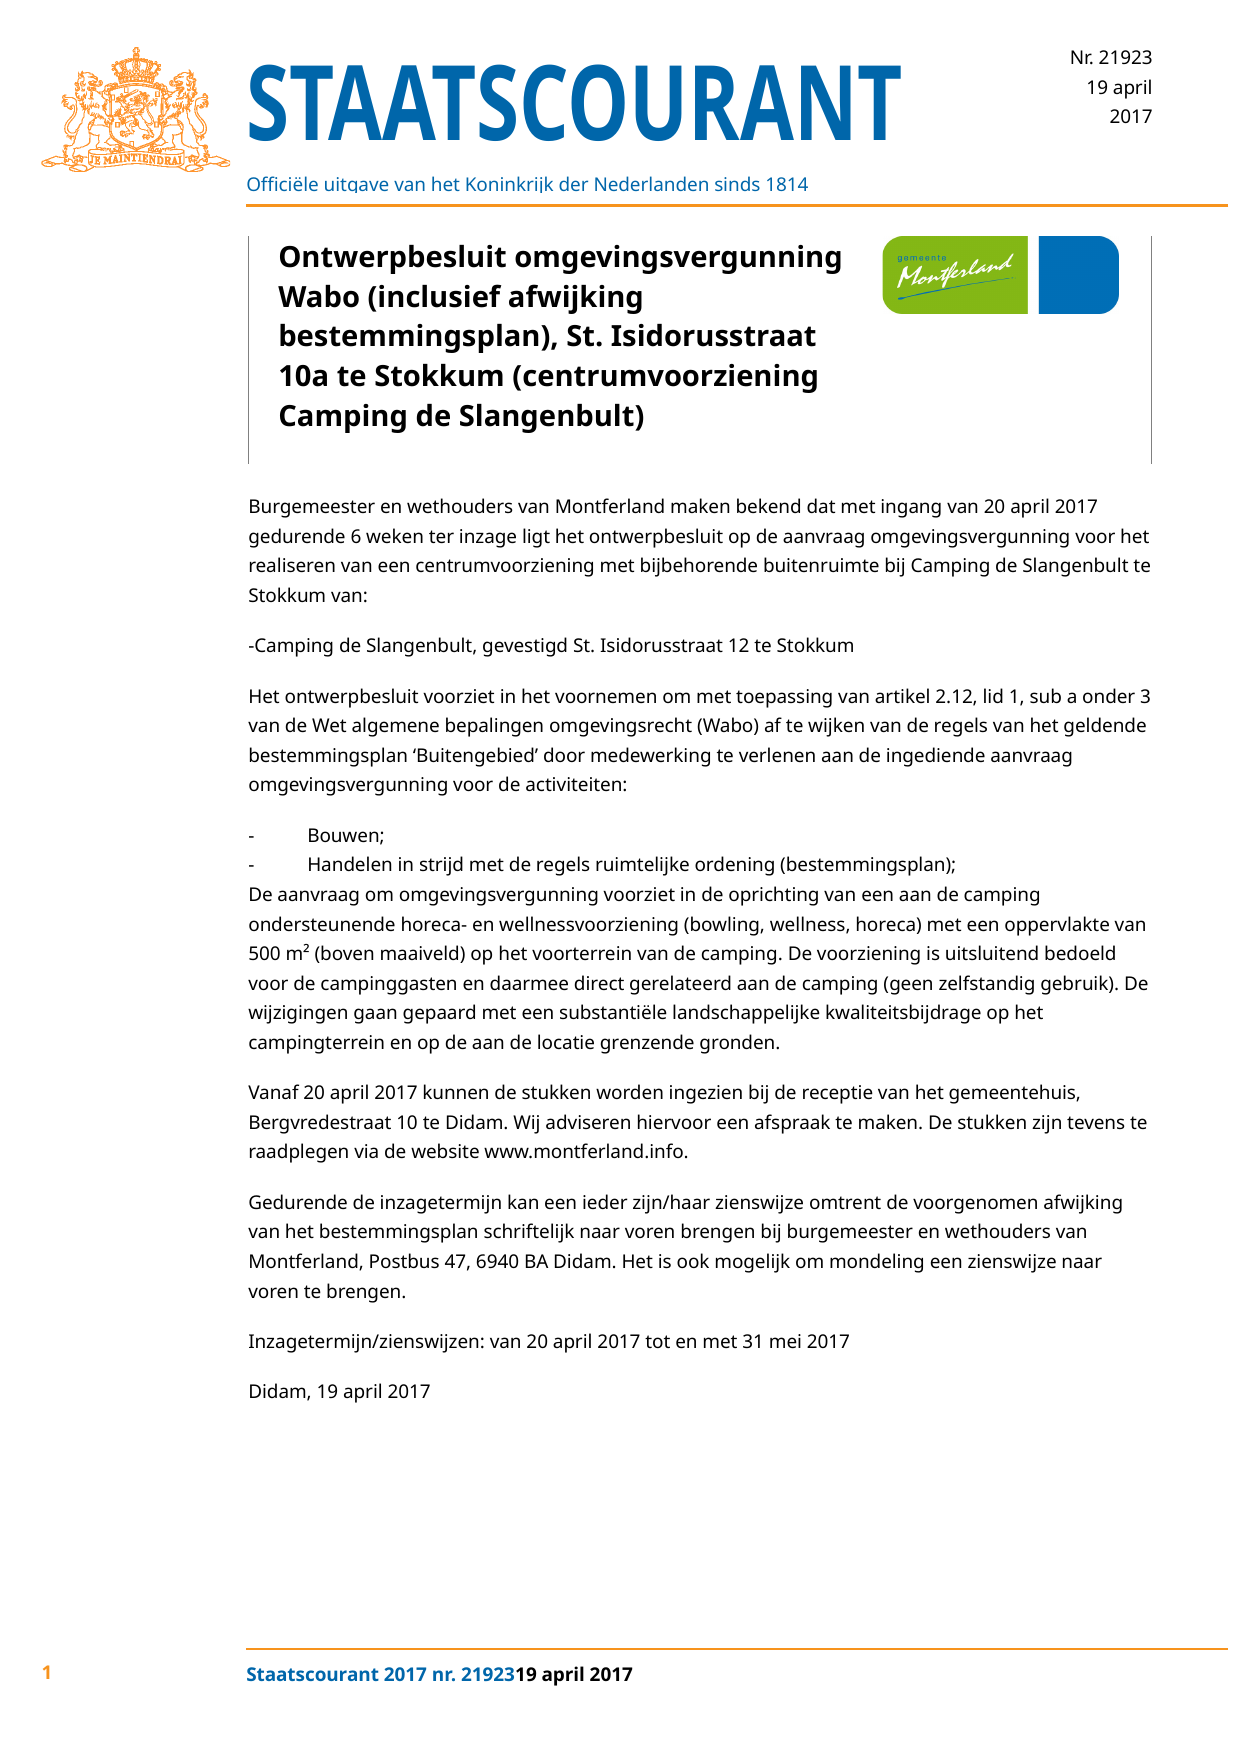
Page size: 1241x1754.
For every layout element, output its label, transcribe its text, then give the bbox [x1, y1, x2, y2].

text Gedurende de inzagetermijn kan een ieder zijn/haar zienswijze omtrent de voorgenomen afwijking van het bestemmingsplan schriftelijk naar voren brengen bij burgemeester en wethouders van Montferland, Postbus 47, 6940 BA Didam. Het is ook mogelijk om mondeling een zienswijze naar voren te brengen. [248, 1189, 1152, 1304]
picture [882, 236, 1119, 314]
table_header [850, 236, 1151, 464]
text Vanaf 20 april 2017 kunnen de stukken worden ingezien bij de receptie van het gemeentehuis, Bergvredestraat 10 te Didam. Wij adviseren hiervoor een afspraak te maken. De stukken zijn tevens te raadplegen via de website www.montferland.info. [248, 1079, 1152, 1164]
list Handelen in strijd met de regels ruimtelijke ordening (bestemmingsplan); [248, 852, 1152, 877]
picture [41, 47, 231, 172]
text Inzagetermijn/zienswijzen: van 20 april 2017 tot en met 31 mei 2017 [248, 1328, 1152, 1354]
list Bouwen; [248, 822, 1152, 848]
text Burgemeester en wethouders van Montferland maken bekend dat met ingang van 20 april 2017 gedurende 6 weken ter inzage ligt het ontwerpbesluit op de aanvraag omgevingsvergunning voor het realiseren van een centrumvoorziening met bijbehorende buitenruimte bij Camping de Slangenbult te Stokkum van: [248, 493, 1152, 608]
text -Camping de Slangenbult, gevestigd St. Isidorusstraat 12 te Stokkum [248, 632, 1152, 658]
text Didam, 19 april 2017 [248, 1379, 1152, 1404]
text Het ontwerpbesluit voorziet in het voornemen om met toepassing van artikel 2.12, lid 1, sub a onder 3 van de Wet algemene bepalingen omgevingsrecht (Wabo) af te wijken van de regels van het geldende bestemmingsplan ‘Buitengebied’ door medewerking te verlenen aan de ingediende aanvraag omgevingsvergunning voor de activiteiten: [248, 683, 1152, 797]
table_header Ontwerpbesluit omgevingsvergunning Wabo (inclusief afwijking bestemmingsplan), St. Isidorusstraat 10a te Stokkum (centrumvoorziening Camping de Slangenbult) [249, 236, 850, 464]
text De aanvraag om omgevingsvergunning voorziet in de oprichting van een aan de camping ondersteunende horeca- en wellnessvoorziening (bowling, wellness, horeca) met een oppervlakte van 500 m² (boven maaiveld) op het voorterrein van de camping. De voorziening is uitsluitend bedoeld voor de campinggasten en daarmee direct gerelateerd aan de camping (geen zelfstandig gebruik). De wijzigingen gaan gepaard met een substantiële landschappelijke kwaliteitsbijdrage op het campingterrein en op de aan de locatie grenzende gronden. [248, 881, 1152, 1055]
